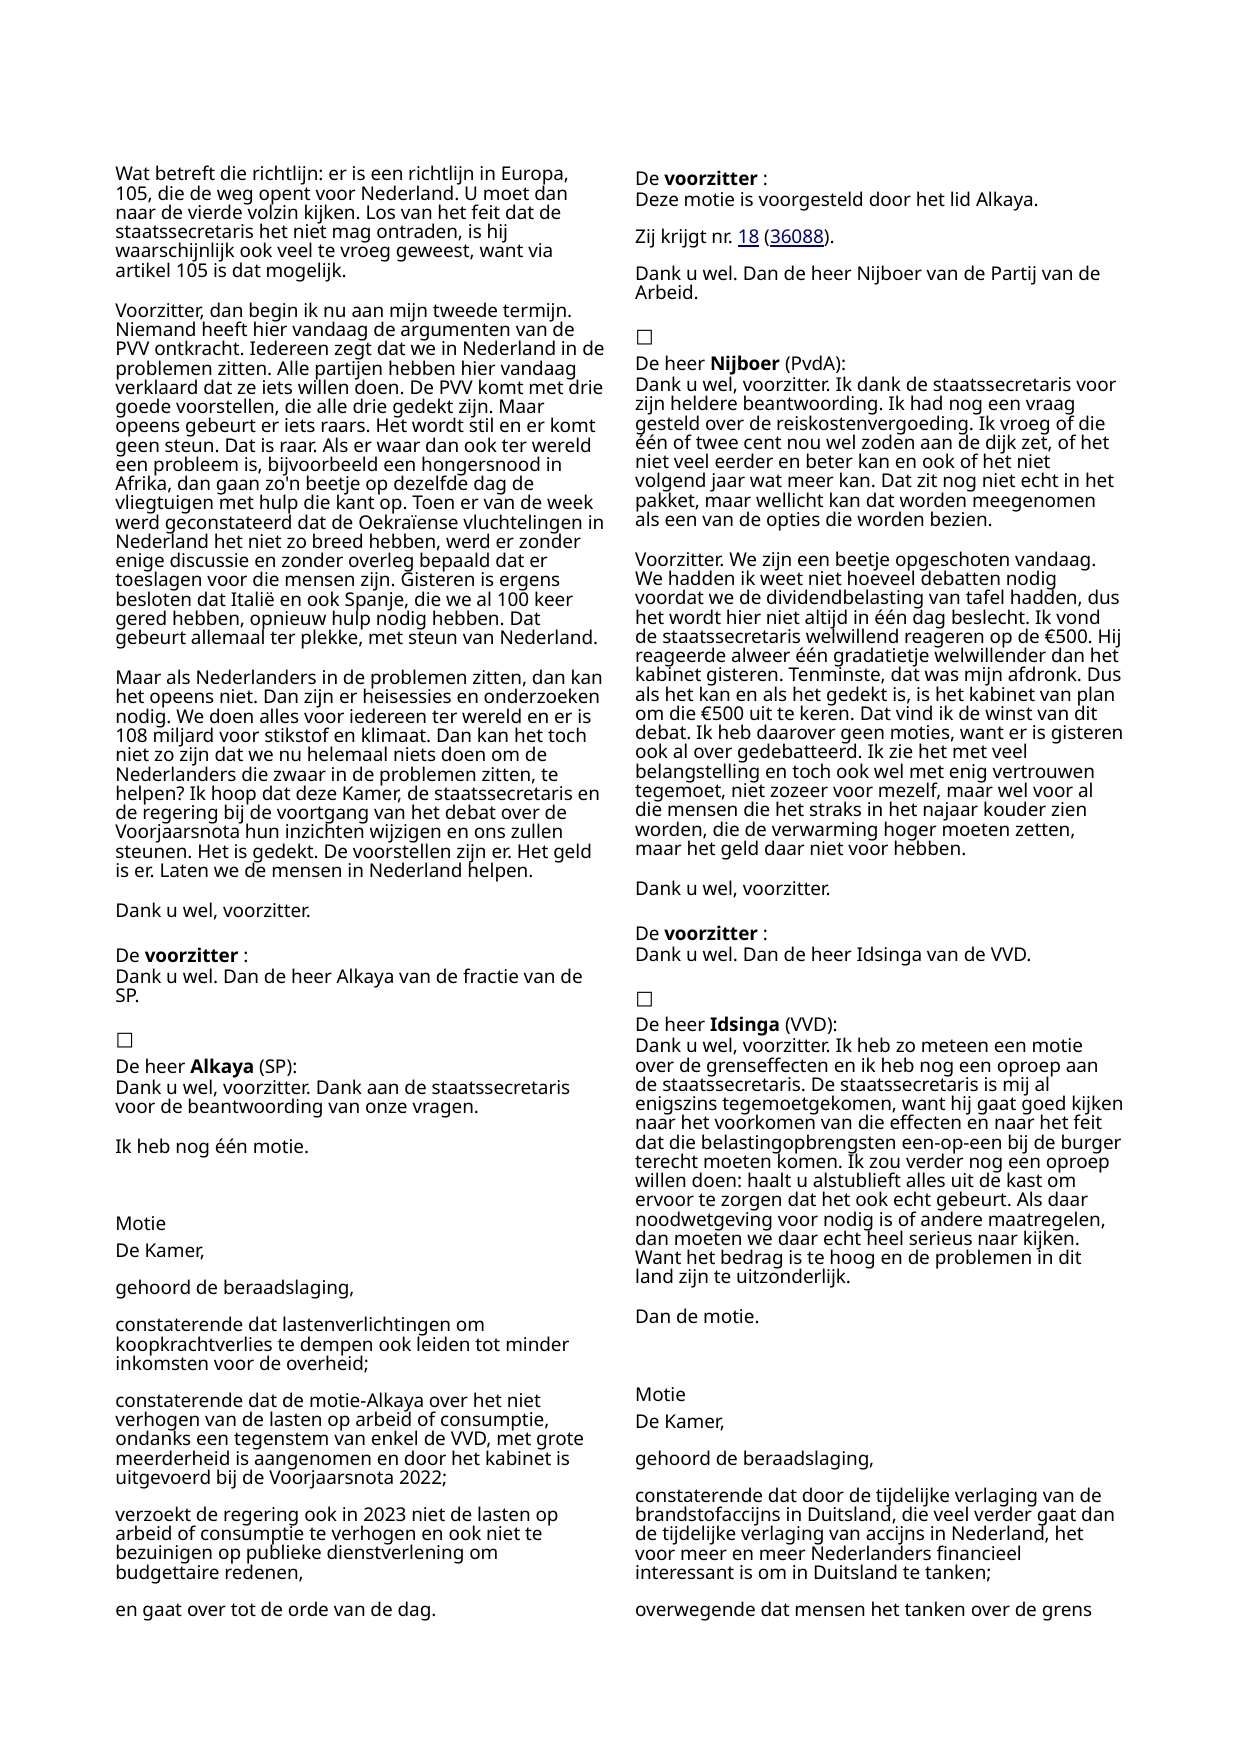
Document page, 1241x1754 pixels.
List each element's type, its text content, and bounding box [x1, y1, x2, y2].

text Motie [115, 1211, 605, 1236]
text Dank u wel. Dan de heer Alkaya van de fractie van de SP. [115, 968, 605, 1006]
text De voorzitter : [635, 165, 1125, 191]
text Voorzitter, dan begin ik nu aan mijn tweede termijn. Niemand heeft hier vandaag de argumenten van de PVV ontkracht. Iedereen zegt dat we in Nederland in de problemen zitten. Alle partijen hebben hier vandaag verklaard dat ze iets willen doen. De PVV komt met drie goede voorstellen, die alle drie gedekt zijn. Maar opeens gebeurt er iets raars. Het wordt stil en er komt geen steun. Dat is raar. Als er waar dan ook ter wereld een probleem is, bijvoorbeeld een hongersnood in Afrika, dan gaan zo'n beetje op dezelfde dag de vliegtuigen met hulp die kant op. Toen er van de week werd geconstateerd dat de Oekraïense vluchtelingen in Nederland het niet zo breed hebben, werd er zonder enige discussie en zonder overleg bepaald dat er toeslagen voor die mensen zijn. Gisteren is ergens besloten dat Italië en ook Spanje, die we al 100 keer gered hebben, opnieuw hulp nodig hebben. Dat gebeurt allemaal ter plekke, met steun van Nederland. [115, 302, 605, 648]
text De heer Idsinga (VVD): [635, 1012, 1125, 1037]
text De heer Alkaya (SP): [115, 1053, 605, 1079]
text Maar als Nederlanders in de problemen zitten, dan kan het opeens niet. Dan zijn er heisessies en onderzoeken nodig. We doen alles voor iedereen ter wereld en er is 108 miljard voor stikstof en klimaat. Dan kan het toch niet zo zijn dat we nu helemaal niets doen om de Nederlanders die zwaar in de problemen zitten, te helpen? Ik hoop dat deze Kamer, de staatssecretaris en de regering bij de voortgang van het debat over de Voorjaarsnota hun inzichten wijzigen en ons zullen steunen. Het is gedekt. De voorstellen zijn er. Het geld is er. Laten we de mensen in Nederland helpen. [115, 669, 605, 881]
text Voorzitter. We zijn een beetje opgeschoten vandaag. We hadden ik weet niet hoeveel debatten nodig voordat we de dividendbelasting van tafel hadden, dus het wordt hier niet altijd in één dag beslecht. Ik vond de staatssecretaris welwillend reageren op de €500. Hij reageerde alweer één gradatietje welwillender dan het kabinet gisteren. Tenminste, dat was mijn afdronk. Dus als het kan en als het gedekt is, is het kabinet van plan om die €500 uit te keren. Dat vind ik de winst van dit debat. Ik heb daarover geen moties, want er is gisteren ook al over gedebatteerd. Ik zie het met veel belangstelling en toch ook wel met enig vertrouwen tegemoet, niet zozeer voor mezelf, maar wel voor al die mensen die het straks in het najaar kouder zien worden, die de verwarming hoger moeten zetten, maar het geld daar niet voor hebben. [635, 551, 1125, 859]
text Dank u wel, voorzitter. [635, 880, 1125, 899]
text constaterende dat lastenverlichtingen om koopkrachtverlies te dempen ook leiden tot minder inkomsten voor de overheid; [115, 1316, 605, 1374]
text ⬜ [635, 324, 1125, 350]
text en gaat over tot de orde van de dag. [115, 1601, 605, 1620]
text constaterende dat de motie-Alkaya over het niet verhogen van de lasten op arbeid of consumptie, ondanks een tegenstem van enkel de VVD, met grote meerderheid is aangenomen en door het kabinet is uitgevoerd bij de Voorjaarsnota 2022; [115, 1392, 605, 1488]
text gehoord de beraadslaging, [635, 1450, 1125, 1469]
text De voorzitter : [115, 942, 605, 968]
text Dank u wel. Dan de heer Idsinga van de VVD. [635, 946, 1125, 965]
text Ik heb nog één motie. [115, 1138, 605, 1157]
text overwegende dat mensen het tanken over de grens [635, 1601, 1125, 1620]
text Wat betreft die richtlijn: er is een richtlijn in Europa, 105, die de weg opent voor Nederland. U moet dan naar de vierde volzin kijken. Los van het feit dat de staatssecretaris het niet mag ontraden, is hij waarschijnlijk ook veel te vroeg geweest, want via artikel 105 is dat mogelijk. [115, 165, 605, 281]
text verzoekt de regering ook in 2023 niet de lasten op arbeid of consumptie te verhogen en ook niet te bezuinigen op publieke dienstverlening om budgettaire redenen, [115, 1506, 605, 1583]
text Dank u wel, voorzitter. Ik heb zo meteen een motie over de grenseffecten en ik heb nog een oproep aan de staatssecretaris. De staatssecretaris is mij al enigszins tegemoetgekomen, want hij gaat goed kijken naar het voorkomen van die effecten en naar het feit dat die belastingopbrengsten een-op-een bij de burger terecht moeten komen. Ik zou verder nog een oproep willen doen: haalt u alstublieft alles uit de kast om ervoor te zorgen dat het ook echt gebeurt. Als daar noodwetgeving voor nodig is of andere maatregelen, dan moeten we daar echt heel serieus naar kijken. Want het bedrag is te hoog en de problemen in dit land zijn te uitzonderlijk. [635, 1037, 1125, 1288]
text Dank u wel, voorzitter. [115, 902, 605, 921]
text Dan de motie. [635, 1308, 1125, 1328]
text ⬜ [635, 986, 1125, 1012]
text Dank u wel. Dan de heer Nijboer van de Partij van de Arbeid. [635, 265, 1125, 304]
text Dank u wel, voorzitter. Ik dank de staatssecretaris voor zijn heldere beantwoording. Ik had nog een vraag gesteld over de reiskostenvergoeding. Ik vroeg of die één of twee cent nou wel zoden aan de dijk zet, of het niet veel eerder en beter kan en ook of het niet volgend jaar wat meer kan. Dat zit nog niet echt in het pakket, maar wellicht kan dat worden meegenomen als een van de opties die worden bezien. [635, 376, 1125, 530]
text constaterende dat door de tijdelijke verlaging van de brandstofaccijns in Duitsland, die veel verder gaat dan de tijdelijke verlaging van accijns in Nederland, het voor meer en meer Nederlanders financieel interessant is om in Duitsland te tanken; [635, 1487, 1125, 1583]
text De Kamer, [635, 1413, 1125, 1432]
text De Kamer, [115, 1242, 605, 1262]
text Motie [635, 1381, 1125, 1407]
text ⬜ [115, 1027, 605, 1053]
text De voorzitter : [635, 920, 1125, 946]
text Deze motie is voorgesteld door het lid Alkaya. [635, 191, 1125, 210]
text De heer Nijboer (PvdA): [635, 350, 1125, 376]
text Zij krijgt nr. 18 (36088). [635, 228, 1125, 247]
text gehoord de beraadslaging, [115, 1279, 605, 1298]
text Dank u wel, voorzitter. Dank aan de staatssecretaris voor de beantwoording van onze vragen. [115, 1079, 605, 1117]
